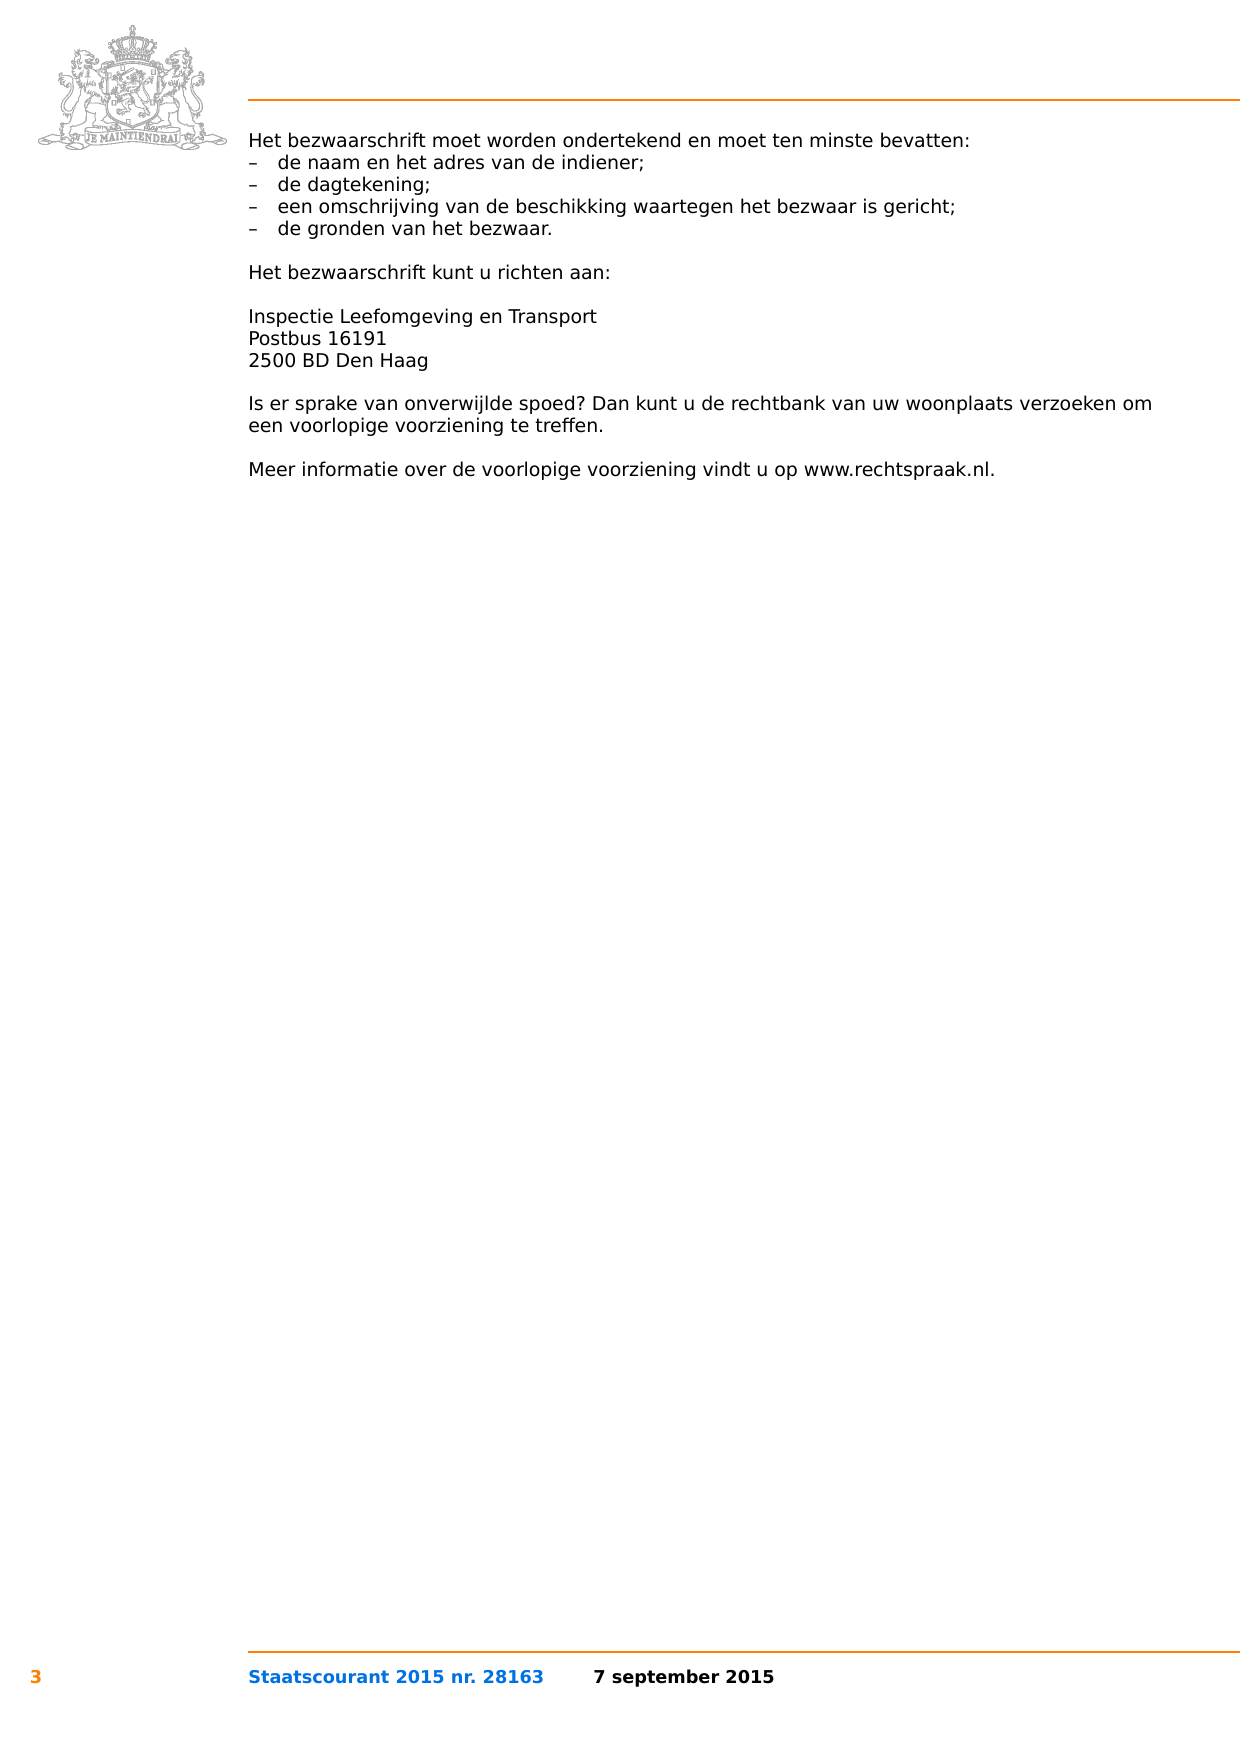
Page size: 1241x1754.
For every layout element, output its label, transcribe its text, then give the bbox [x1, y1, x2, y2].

picture [38, 25, 227, 150]
text – de dagtekening; [248, 174, 1163, 196]
text Het bezwaarschrift kunt u richten aan: [248, 262, 1163, 284]
text – de gronden van het bezwaar. [248, 218, 1163, 240]
text Meer informatie over de voorlopige voorziening vindt u op www.rechtspraak.nl. [248, 459, 1163, 481]
text – een omschrijving van de beschikking waartegen het bezwaar is gericht; [248, 196, 1163, 218]
text Is er sprake van onverwijlde spoed? Dan kunt u de rechtbank van uw woonplaats verzoeken om een voorlopige voorziening te treffen. [248, 393, 1163, 437]
text Postbus 16191 [248, 327, 1163, 349]
text Het bezwaarschrift moet worden ondertekend en moet ten minste bevatten: [248, 130, 1163, 152]
text Inspectie Leefomgeving en Transport [248, 306, 1163, 327]
text 2500 BD Den Haag [248, 349, 1163, 371]
text – de naam en het adres van de indiener; [248, 152, 1163, 174]
